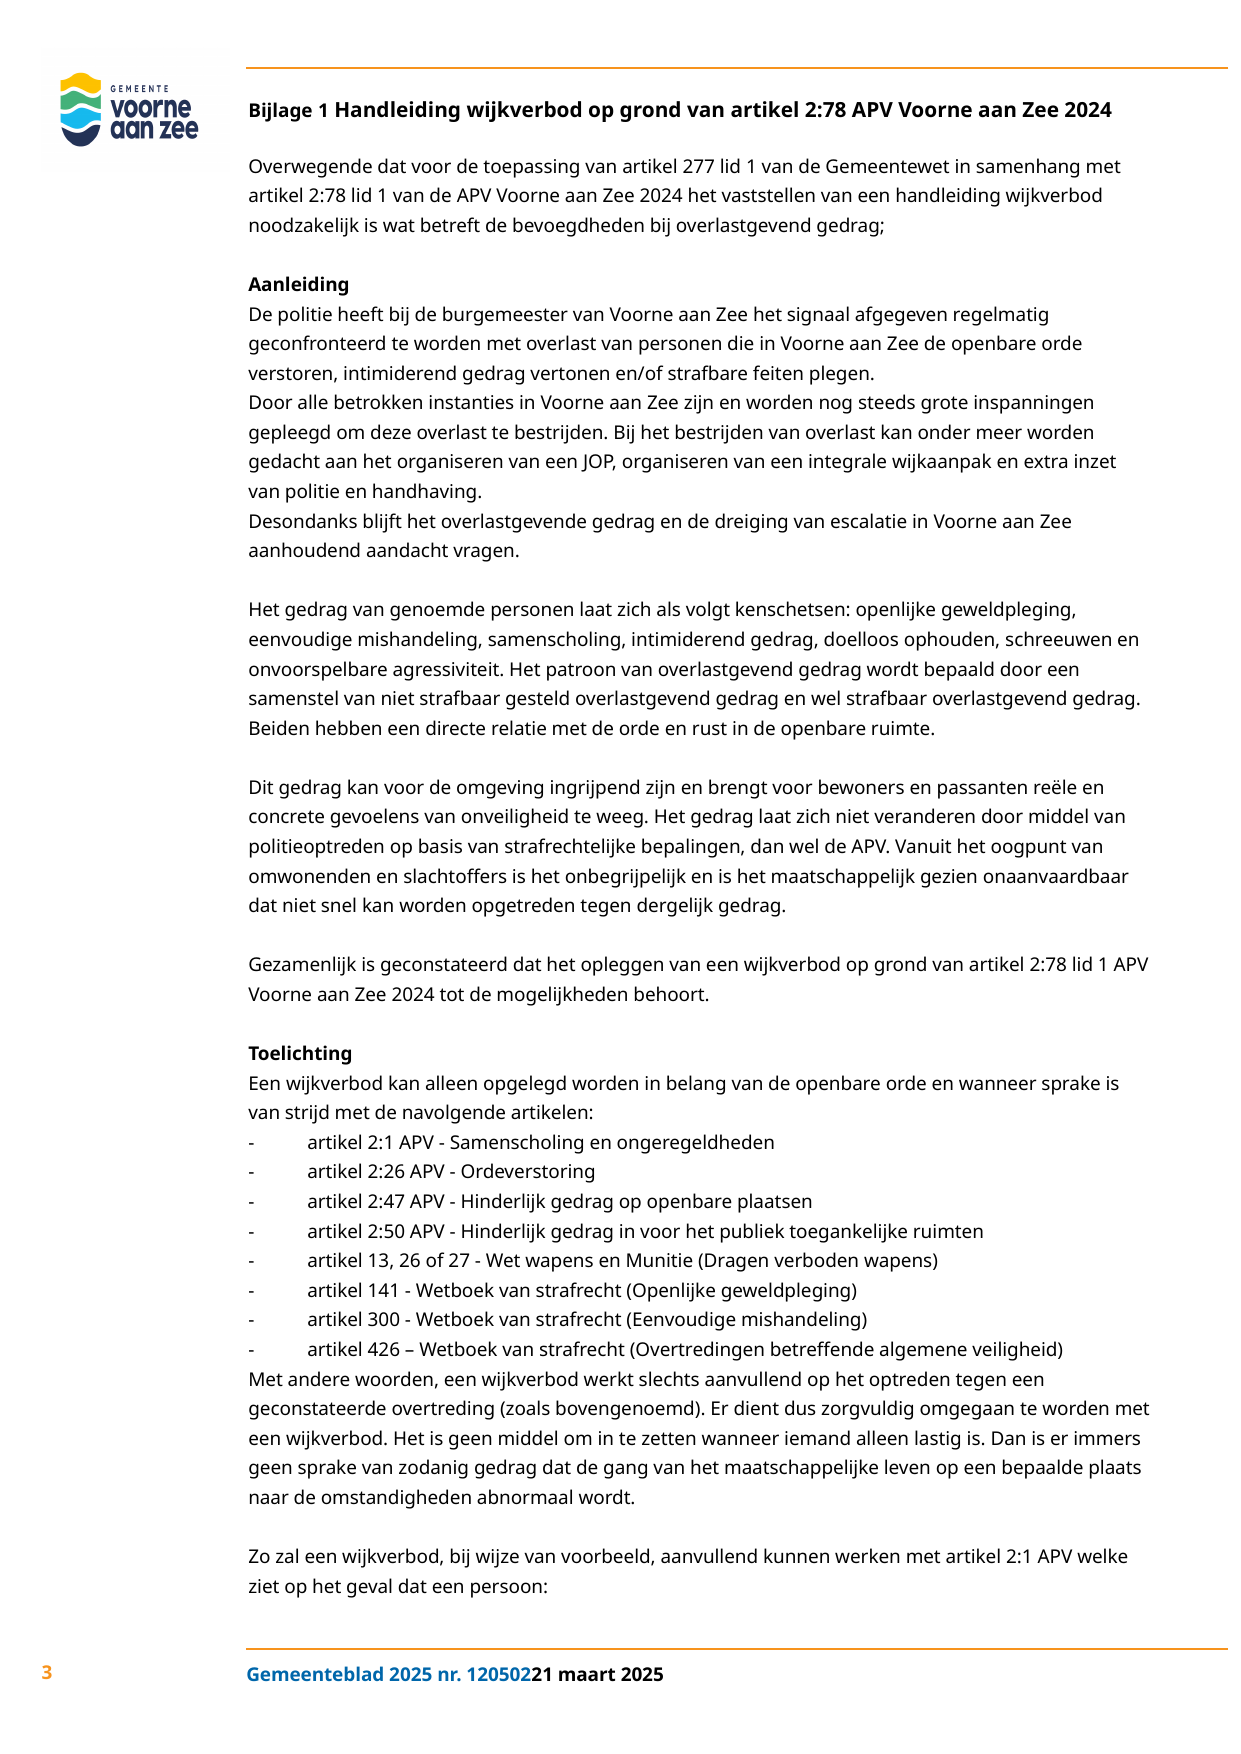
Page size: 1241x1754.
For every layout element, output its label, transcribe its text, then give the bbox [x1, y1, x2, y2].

list artikel 2:1 APV - Samenscholing en ongeregeldheden [248, 1129, 1152, 1155]
text Toelichting [248, 1040, 1152, 1066]
list artikel 141 - Wetboek van strafrecht (Openlijke geweldpleging) [248, 1277, 1152, 1303]
text Het gedrag van genoemde personen laat zich als volgt kenschetsen: openlijke geweldpleging, eenvoudige mishandeling, samenscholing, intimiderend gedrag, doelloos ophouden, schreeuwen en onvoorspelbare agressiviteit. Het patroon van overlastgevend gedrag wordt bepaald door een samenstel van niet strafbaar gesteld overlastgevend gedrag en wel strafbaar overlastgevend gedrag. Beiden hebben een directe relatie met de orde en rust in de openbare ruimte. [248, 597, 1152, 741]
text Aanleiding [248, 271, 1152, 297]
text Door alle betrokken instanties in Voorne aan Zee zijn en worden nog steeds grote inspanningen gepleegd om deze overlast te bestrijden. Bij het bestrijden van overlast kan onder meer worden gedacht aan het organiseren van een JOP, organiseren van een integrale wijkaanpak en extra inzet van politie en handhaving. [248, 389, 1152, 504]
text Met andere woorden, een wijkverbod werkt slechts aanvullend op het optreden tegen een geconstateerde overtreding (zoals bovengenoemd). Er dient dus zorgvuldig omgegaan te worden met een wijkverbod. Het is geen middel om in te zetten wanneer iemand alleen lastig is. Dan is er immers geen sprake van zodanig gedrag dat de gang van het maatschappelijke leven op een bepaalde plaats naar de omstandigheden abnormaal wordt. [248, 1366, 1152, 1510]
text Overwegende dat voor de toepassing van artikel 277 lid 1 van de Gemeentewet in samenhang met artikel 2:78 lid 1 van de APV Voorne aan Zee 2024 het vaststellen van een handleiding wijkverbod noodzakelijk is wat betreft de bevoegdheden bij overlastgevend gedrag; [248, 153, 1152, 238]
text Gezamenlijk is geconstateerd dat het opleggen van een wijkverbod op grond van artikel 2:78 lid 1 APV Voorne aan Zee 2024 tot de mogelijkheden behoort. [248, 952, 1152, 1007]
text Zo zal een wijkverbod, bij wijze van voorbeeld, aanvullend kunnen werken met artikel 2:1 APV welke ziet op het geval dat een persoon: [248, 1543, 1152, 1599]
list artikel 13, 26 of 27 - Wet wapens en Munitie (Dragen verboden wapens) [248, 1247, 1152, 1273]
list artikel 2:47 APV - Hinderlijk gedrag op openbare plaatsen [248, 1188, 1152, 1214]
text Bijlage 1 Handleiding wijkverbod op grond van artikel 2:78 APV Voorne aan Zee 2024 [248, 95, 1152, 123]
list artikel 300 - Wetboek van strafrecht (Eenvoudige mishandeling) [248, 1307, 1152, 1332]
list artikel 426 – Wetboek van strafrecht (Overtredingen betreffende algemene veiligheid) [248, 1336, 1152, 1362]
text Desondanks blijft het overlastgevende gedrag en de dreiging van escalatie in Voorne aan Zee aanhoudend aandacht vragen. [248, 508, 1152, 563]
list artikel 2:50 APV - Hinderlijk gedrag in voor het publiek toegankelijke ruimten [248, 1218, 1152, 1244]
list artikel 2:26 APV - Ordeverstoring [248, 1159, 1152, 1184]
text Dit gedrag kan voor de omgeving ingrijpend zijn en brengt voor bewoners en passanten reële en concrete gevoelens van onveiligheid te weeg. Het gedrag laat zich niet veranderen door middel van politieoptreden op basis van strafrechtelijke bepalingen, dan wel de APV. Vanuit het oogpunt van omwonenden en slachtoffers is het onbegrijpelijk en is het maatschappelijk gezien onaanvaardbaar dat niet snel kan worden opgetreden tegen dergelijk gedrag. [248, 774, 1152, 918]
text Een wijkverbod kan alleen opgelegd worden in belang van de openbare orde en wanneer sprake is van strijd met de navolgende artikelen: [248, 1070, 1152, 1125]
picture [41, 47, 231, 172]
text De politie heeft bij de burgemeester van Voorne aan Zee het signaal afgegeven regelmatig geconfronteerd te worden met overlast van personen die in Voorne aan Zee de openbare orde verstoren, intimiderend gedrag vertonen en/of strafbare feiten plegen. [248, 301, 1152, 386]
